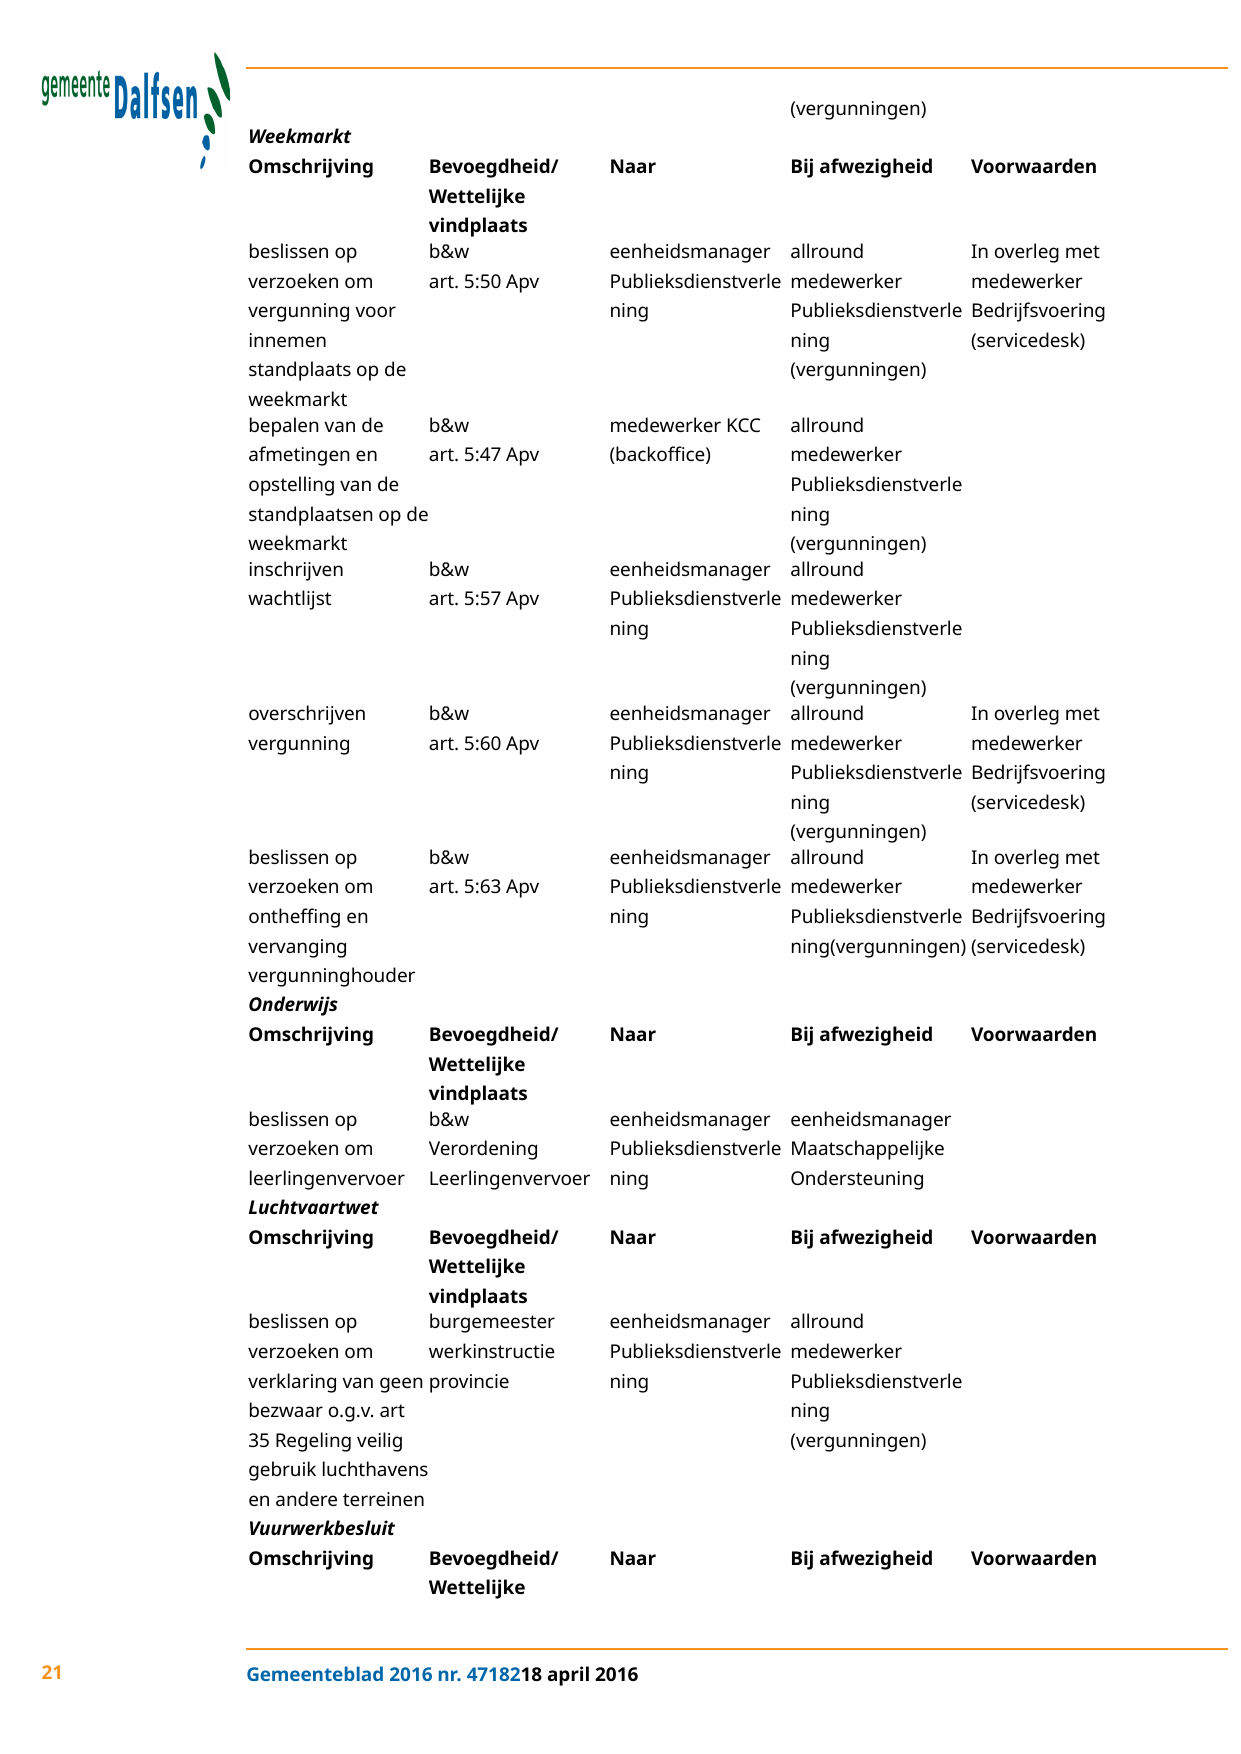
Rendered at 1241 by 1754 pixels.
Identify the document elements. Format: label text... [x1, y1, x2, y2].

table_header Naar [609, 1021, 790, 1106]
table_cell b&w art. 5:60 Apv [429, 700, 609, 844]
table_cell beslissen op verzoeken om vergunning voor innemen standplaats op de weekmarkt [248, 238, 429, 412]
table_cell In overleg met medewerker Bedrijfsvoering (servicedesk) [971, 700, 1152, 844]
table_header Bevoegdheid/Wettelijke vindplaats [429, 1224, 609, 1309]
table_cell eenheidsmanager Publieksdienstverlening [609, 1309, 790, 1512]
table_cell b&w art. 5:57 Apv [429, 556, 609, 700]
text Weekmarkt [248, 124, 1152, 149]
table_header Naar [609, 154, 790, 238]
table_cell In overleg met medewerker Bedrijfsvoering (servicedesk) [971, 238, 1152, 412]
table_cell eenheidsmanager Publieksdienstverlening [609, 700, 790, 844]
table_header Bij afwezigheid [790, 154, 971, 238]
table_cell allround medewerker Publieksdienstverlening (vergunningen) [790, 412, 971, 556]
table_header Omschrijving [248, 154, 429, 238]
table_cell allround medewerker Publieksdienstverlening (vergunningen) [790, 1309, 971, 1512]
table_header Voorwaarden [971, 1021, 1152, 1106]
table_header Bij afwezigheid [790, 1021, 971, 1106]
table_header Voorwaarden [971, 1545, 1152, 1600]
table_cell eenheidsmanager Publieksdienstverlening [609, 844, 790, 988]
text Vuurwerkbesluit [248, 1515, 1152, 1541]
table_cell eenheidsmanager Publieksdienstverlening [609, 238, 790, 412]
table_cell beslissen op verzoeken om ontheffing en vervanging vergunninghouder [248, 844, 429, 988]
table_header Voorwaarden [971, 1224, 1152, 1309]
table_cell (vergunningen) [790, 95, 971, 121]
picture [41, 47, 231, 172]
table_header Omschrijving [248, 1021, 429, 1106]
table_cell allround medewerker Publieksdienstverlening (vergunningen) [790, 238, 971, 412]
table_header Bevoegdheid/Wettelijke [429, 1545, 609, 1600]
text Luchtvaartwet [248, 1194, 1152, 1220]
table_cell [609, 95, 790, 121]
table_cell b&w art. 5:63 Apv [429, 844, 609, 988]
table_cell burgemeester werkinstructie provincie [429, 1309, 609, 1512]
table_cell allround medewerker Publieksdienstverlening (vergunningen) [790, 556, 971, 700]
table_cell overschrijven vergunning [248, 700, 429, 844]
table_cell eenheidsmanager Publieksdienstverlening [609, 556, 790, 700]
table_cell [248, 95, 429, 121]
table_cell allround medewerker Publieksdienstverlening(vergunningen) [790, 844, 971, 988]
table_cell [971, 556, 1152, 700]
table_header Bevoegdheid/Wettelijke vindplaats [429, 1021, 609, 1106]
table_cell [971, 1309, 1152, 1512]
table_cell beslissen op verzoeken om verklaring van geen bezwaar o.g.v. art 35 Regeling veilig gebruik luchthavens en andere terreinen [248, 1309, 429, 1512]
table_cell eenheidsmanager Publieksdienstverlening [609, 1106, 790, 1191]
table_header Omschrijving [248, 1224, 429, 1309]
text Onderwijs [248, 991, 1152, 1017]
table_cell eenheidsmanager Maatschappelijke Ondersteuning [790, 1106, 971, 1191]
table_cell b&w art. 5:47 Apv [429, 412, 609, 556]
table_cell inschrijven wachtlijst [248, 556, 429, 700]
table_header Naar [609, 1545, 790, 1600]
table_cell medewerker KCC (backoffice) [609, 412, 790, 556]
table_cell [971, 95, 1152, 121]
table_header Naar [609, 1224, 790, 1309]
table_header Bevoegdheid/Wettelijke vindplaats [429, 154, 609, 238]
table_header Bij afwezigheid [790, 1224, 971, 1309]
table_cell In overleg met medewerker Bedrijfsvoering (servicedesk) [971, 844, 1152, 988]
table_header Bij afwezigheid [790, 1545, 971, 1600]
table_cell bepalen van de afmetingen en opstelling van de standplaatsen op de weekmarkt [248, 412, 429, 556]
table_header Omschrijving [248, 1545, 429, 1600]
table_cell beslissen op verzoeken om leerlingenvervoer [248, 1106, 429, 1191]
table_cell [429, 95, 609, 121]
table_cell b&w art. 5:50 Apv [429, 238, 609, 412]
table_cell b&w Verordening Leerlingenvervoer [429, 1106, 609, 1191]
table_cell [971, 412, 1152, 556]
table_cell allround medewerker Publieksdienstverlening (vergunningen) [790, 700, 971, 844]
table_header Voorwaarden [971, 154, 1152, 238]
table_cell [971, 1106, 1152, 1191]
